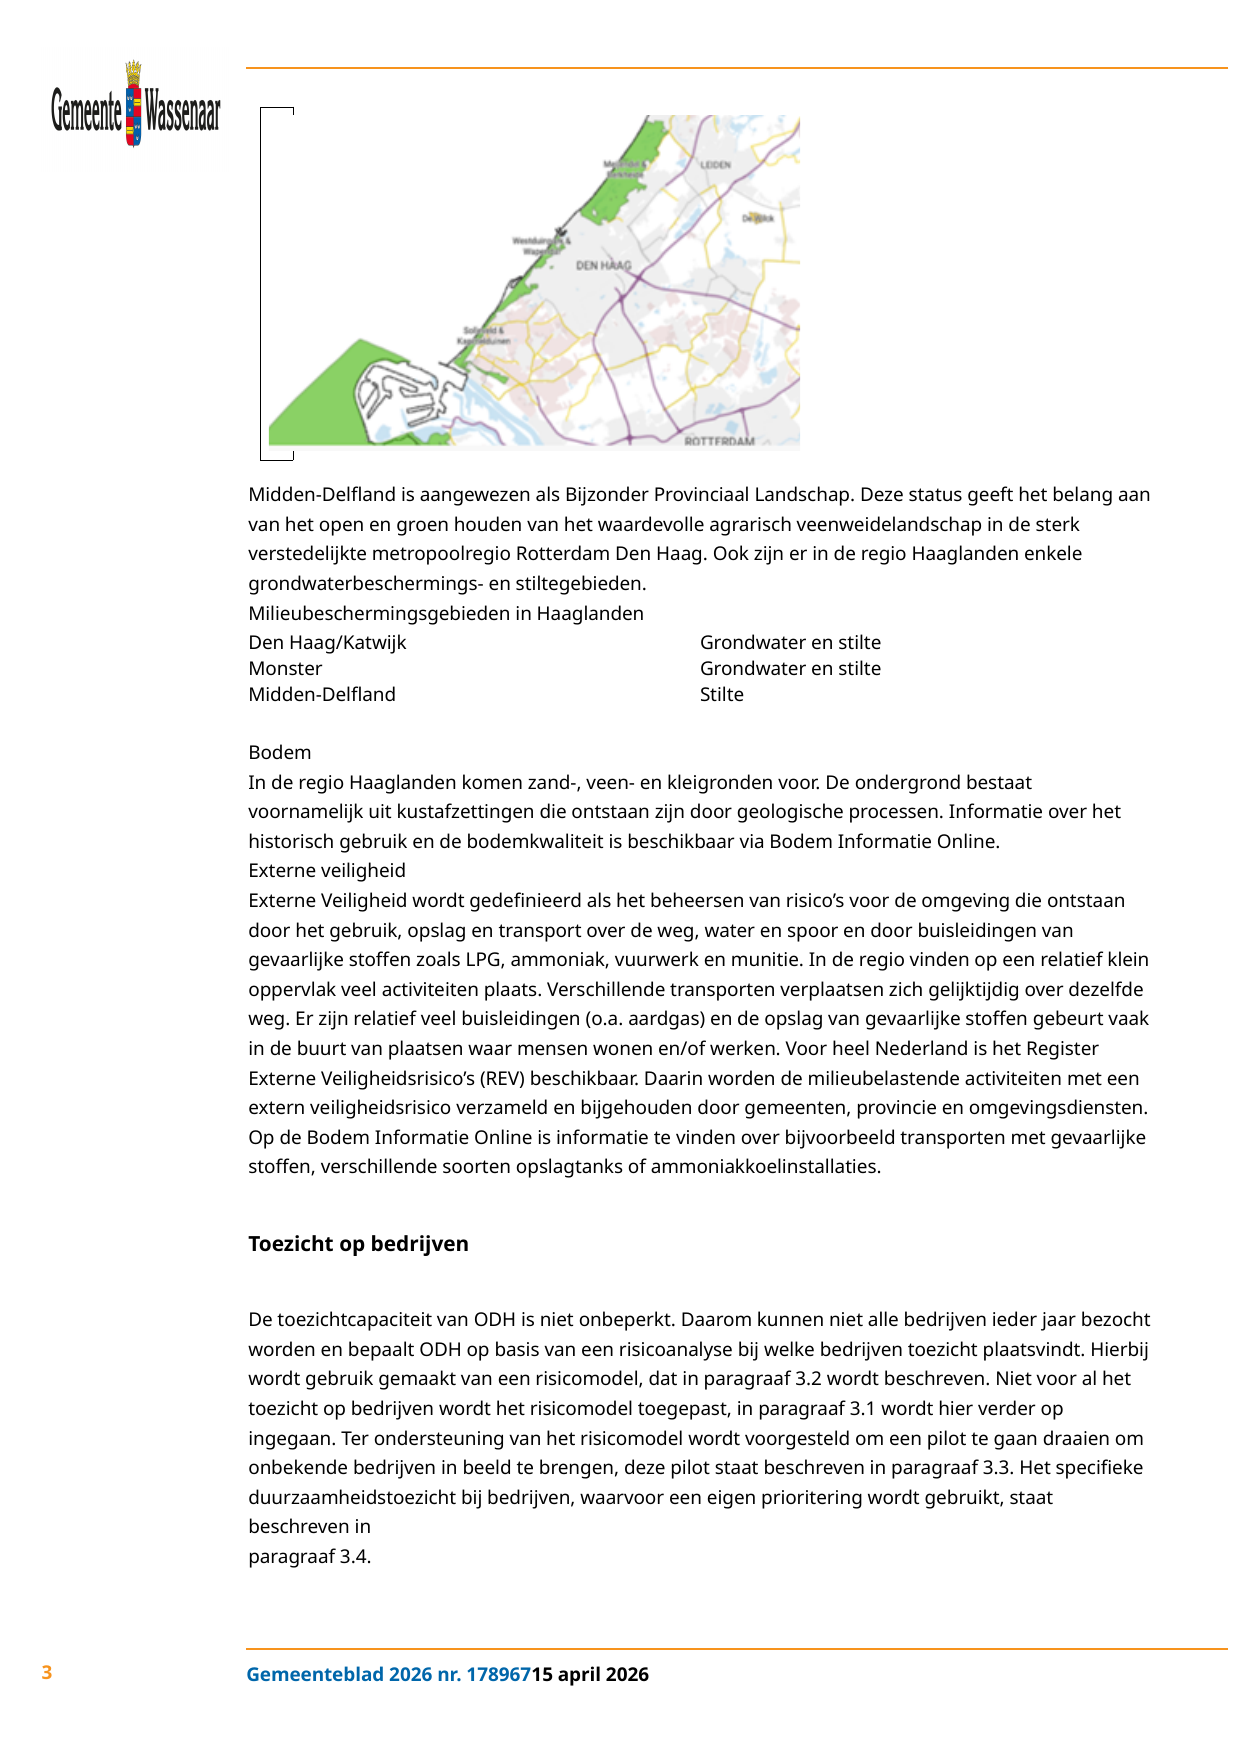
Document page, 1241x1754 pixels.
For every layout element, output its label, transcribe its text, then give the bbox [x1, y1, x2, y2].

picture [268, 115, 801, 451]
text Externe veiligheid [248, 858, 1152, 883]
table_cell Monster [248, 655, 700, 681]
text paragraaf 3.4. [248, 1543, 1152, 1569]
table_cell Stilte [700, 681, 1152, 707]
picture [41, 47, 231, 172]
table_cell Midden-Delfland [248, 681, 700, 707]
table_header Den Haag/Katwijk [248, 629, 700, 655]
text Toezicht op bedrijven [248, 1229, 1152, 1257]
text In de regio Haaglanden komen zand-, veen- en kleigronden voor. De ondergrond bestaat voornamelijk uit kustafzettingen die ontstaan zijn door geologische processen. Informatie over het historisch gebruik en de bodemkwaliteit is beschikbaar via Bodem Informatie Online. [248, 769, 1152, 854]
text Milieubeschermingsgebieden in Haaglanden [248, 600, 1152, 625]
table_header Grondwater en stilte [700, 629, 1152, 655]
text Bodem [248, 739, 1152, 765]
text De toezichtcapaciteit van ODH is niet onbeperkt. Daarom kunnen niet alle bedrijven ieder jaar bezocht worden en bepaalt ODH op basis van een risicoanalyse bij welke bedrijven toezicht plaatsvindt. Hierbij wordt gebruik gemaakt van een risicomodel, dat in paragraaf 3.2 wordt beschreven. Niet voor al het toezicht op bedrijven wordt het risicomodel toegepast, in paragraaf 3.1 wordt hier verder op ingegaan. Ter ondersteuning van het risicomodel wordt voorgesteld om een pilot te gaan draaien om onbekende bedrijven in beeld te brengen, deze pilot staat beschreven in paragraaf 3.3. Het specifieke duurzaamheidstoezicht bij bedrijven, waarvoor een eigen prioritering wordt gebruikt, staat beschreven in [248, 1306, 1152, 1539]
text Externe Veiligheid wordt gedefinieerd als het beheersen van risico’s voor de omgeving die ontstaan door het gebruik, opslag en transport over de weg, water en spoor en door buisleidingen van gevaarlijke stoffen zoals LPG, ammoniak, vuurwerk en munitie. In de regio vinden op een relatief klein oppervlak veel activiteiten plaats. Verschillende transporten verplaatsen zich gelijktijdig over dezelfde weg. Er zijn relatief veel buisleidingen (o.a. aardgas) en de opslag van gevaarlijke stoffen gebeurt vaak in de buurt van plaatsen waar mensen wonen en/of werken. Voor heel Nederland is het Register Externe Veiligheidsrisico’s (REV) beschikbaar. Daarin worden de milieubelastende activiteiten met een extern veiligheidsrisico verzameld en bijgehouden door gemeenten, provincie en omgevingsdiensten. Op de Bodem Informatie Online is informatie te vinden over bijvoorbeeld transporten met gevaarlijke stoffen, verschillende soorten opslagtanks of ammoniakkoelinstallaties. [248, 887, 1152, 1179]
table_cell Grondwater en stilte [700, 655, 1152, 681]
text Midden-Delfland is aangewezen als Bijzonder Provinciaal Landschap. Deze status geeft het belang aan van het open en groen houden van het waardevolle agrarisch veenweidelandschap in de sterk verstedelijkte metropoolregio Rotterdam Den Haag. Ook zijn er in de regio Haaglanden enkele grondwaterbeschermings- en stiltegebieden. [248, 481, 1152, 596]
